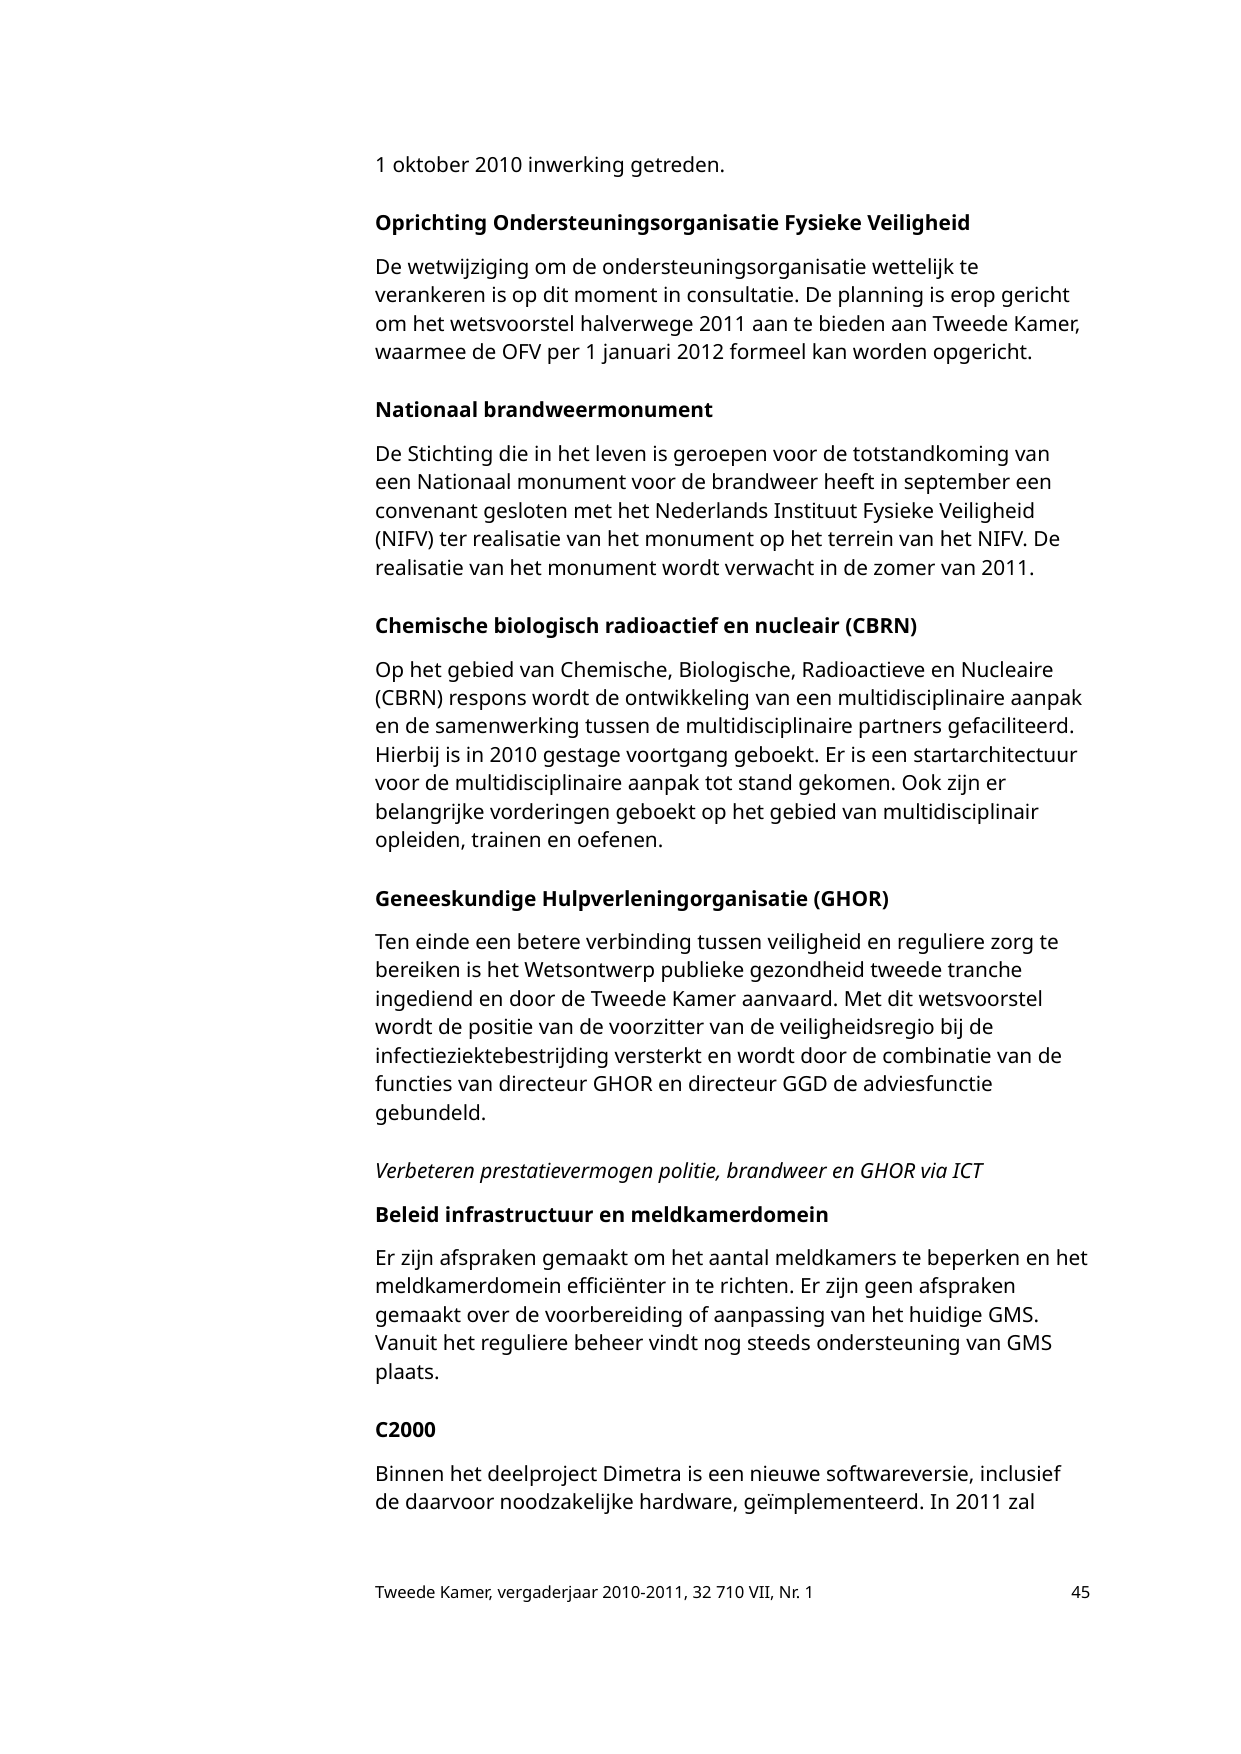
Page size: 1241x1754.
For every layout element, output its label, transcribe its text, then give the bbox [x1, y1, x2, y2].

text Binnen het deelproject Dimetra is een nieuwe softwareversie, inclusief de daarvoor noodzakelijke hardware, geïmplementeerd. In 2011 zal [375, 1459, 1090, 1516]
text Ten einde een betere verbinding tussen veiligheid en reguliere zorg te bereiken is het Wetsontwerp publieke gezondheid tweede tranche ingediend en door de Tweede Kamer aanvaard. Met dit wetsvoorstel wordt de positie van de voorzitter van de veiligheidsregio bij de infectieziektebestrijding versterkt en wordt door de combinatie van de functies van directeur GHOR en directeur GGD de adviesfunctie gebundeld. [375, 927, 1090, 1126]
text Op het gebied van Chemische, Biologische, Radioactieve en Nucleaire (CBRN) respons wordt de ontwikkeling van een multidisciplinaire aanpak en de samenwerking tussen de multidisciplinaire partners gefaciliteerd. Hierbij is in 2010 gestage voortgang geboekt. Er is een startarchitectuur voor de multidisciplinaire aanpak tot stand gekomen. Ook zijn er belangrijke vorderingen geboekt op het gebied van multidisciplinair opleiden, trainen en oefenen. [375, 655, 1090, 854]
text Oprichting Ondersteuningsorganisatie Fysieke Veiligheid [375, 208, 1090, 237]
text De wetwijziging om de ondersteuningsorganisatie wettelijk te verankeren is op dit moment in consultatie. De planning is erop gericht om het wetsvoorstel halverwege 2011 aan te bieden aan Tweede Kamer, waarmee de OFV per 1 januari 2012 formeel kan worden opgericht. [375, 252, 1090, 366]
text Geneeskundige Hulpverleningorganisatie (GHOR) [375, 884, 1090, 912]
text Chemische biologisch radioactief en nucleair (CBRN) [375, 611, 1090, 640]
text Nationaal brandweermonument [375, 396, 1090, 424]
text C2000 [375, 1415, 1090, 1444]
text De Stichting die in het leven is geroepen voor de totstandkoming van een Nationaal monument voor de brandweer heeft in september een convenant gesloten met het Nederlands Instituut Fysieke Veiligheid (NIFV) ter realisatie van het monument op het terrein van het NIFV. De realisatie van het monument wordt verwacht in de zomer van 2011. [375, 439, 1090, 581]
text Er zijn afspraken gemaakt om het aantal meldkamers te beperken en het meldkamerdomein efficiënter in te richten. Er zijn geen afspraken gemaakt over de voorbereiding of aanpassing van het huidige GMS. Vanuit het reguliere beheer vindt nog steeds ondersteuning van GMS plaats. [375, 1243, 1090, 1385]
text Beleid infrastructuur en meldkamerdomein [375, 1200, 1090, 1228]
text Verbeteren prestatievermogen politie, brandweer en GHOR via ICT [375, 1156, 1090, 1185]
text 1 oktober 2010 inwerking getreden. [375, 150, 1090, 178]
